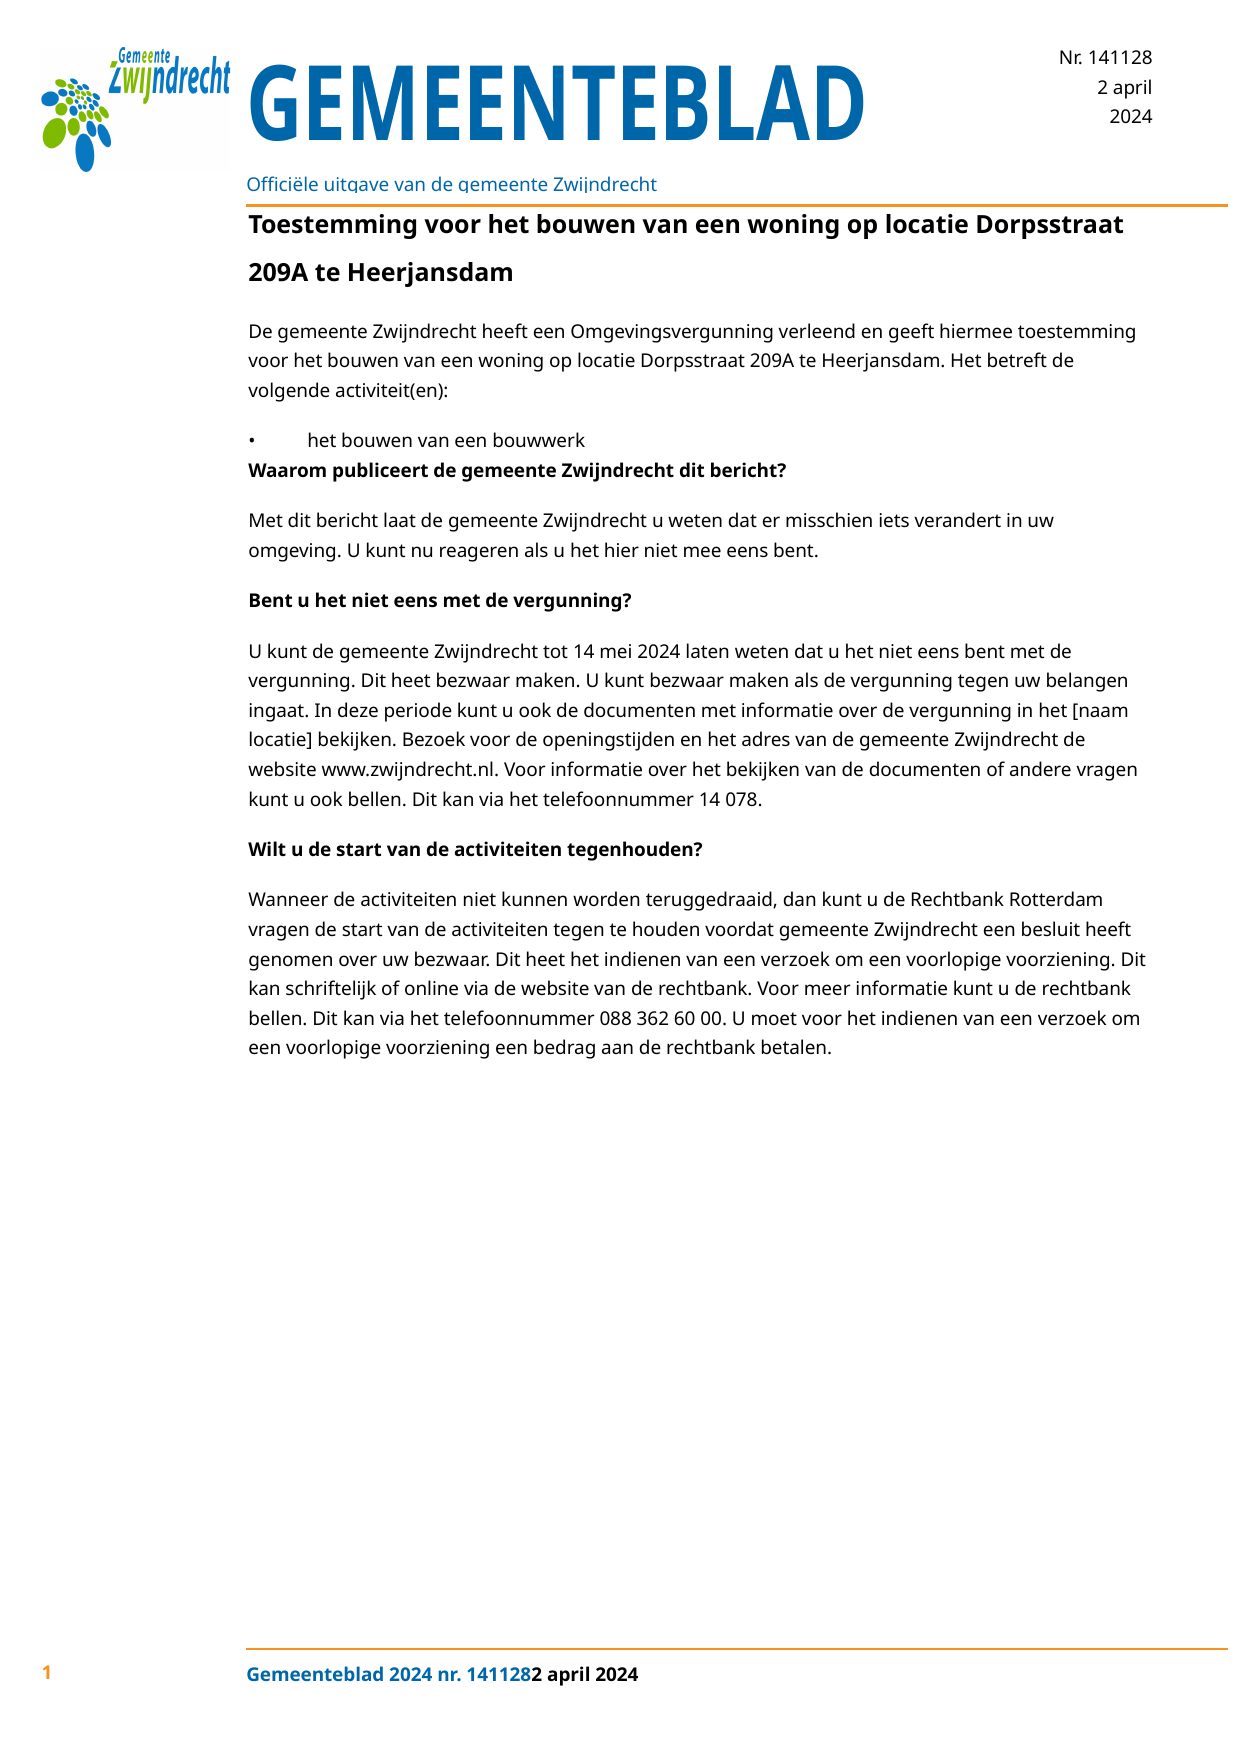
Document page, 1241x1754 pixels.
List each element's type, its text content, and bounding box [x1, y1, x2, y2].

text Bent u het niet eens met de vergunning? [248, 587, 1152, 613]
text Toestemming voor het bouwen van een woning op locatie Dorpsstraat 209A te Heerjansdam [248, 207, 1152, 288]
text U kunt de gemeente Zwijndrecht tot 14 mei 2024 laten weten dat u het niet eens bent met de vergunning. Dit heet bezwaar maken. U kunt bezwaar maken als de vergunning tegen uw belangen ingaat. In deze periode kunt u ook de documenten met informatie over de vergunning in het [naam locatie] bekijken. Bezoek voor de openingstijden en het adres van de gemeente Zwijndrecht de website www.zwijndrecht.nl. Voor informatie over het bekijken van de documenten of andere vragen kunt u ook bellen. Dit kan via het telefoonnummer 14 078. [248, 638, 1152, 812]
text Waarom publiceert de gemeente Zwijndrecht dit bericht? [248, 457, 1152, 483]
text De gemeente Zwijndrecht heeft een Omgevingsvergunning verleend en geeft hiermee toestemming voor het bouwen van een woning op locatie Dorpsstraat 209A te Heerjansdam. Het betreft de volgende activiteit(en): [248, 318, 1152, 403]
list het bouwen van een bouwwerk [248, 427, 1152, 453]
text Met dit bericht laat de gemeente Zwijndrecht u weten dat er misschien iets verandert in uw omgeving. U kunt nu reageren als u het hier niet mee eens bent. [248, 507, 1152, 563]
text Wilt u de start van de activiteiten tegenhouden? [248, 836, 1152, 862]
picture [41, 47, 231, 172]
text Wanneer de activiteiten niet kunnen worden teruggedraaid, dan kunt u de Rechtbank Rotterdam vragen de start van de activiteiten tegen te houden voordat gemeente Zwijndrecht een besluit heeft genomen over uw bezwaar. Dit heet het indienen van een verzoek om een voorlopige voorziening. Dit kan schriftelijk of online via de website van de rechtbank. Voor meer informatie kunt u de rechtbank bellen. Dit kan via het telefoonnummer 088 362 60 00. U moet voor het indienen van een verzoek om een voorlopige voorziening een bedrag aan de rechtbank betalen. [248, 887, 1152, 1060]
